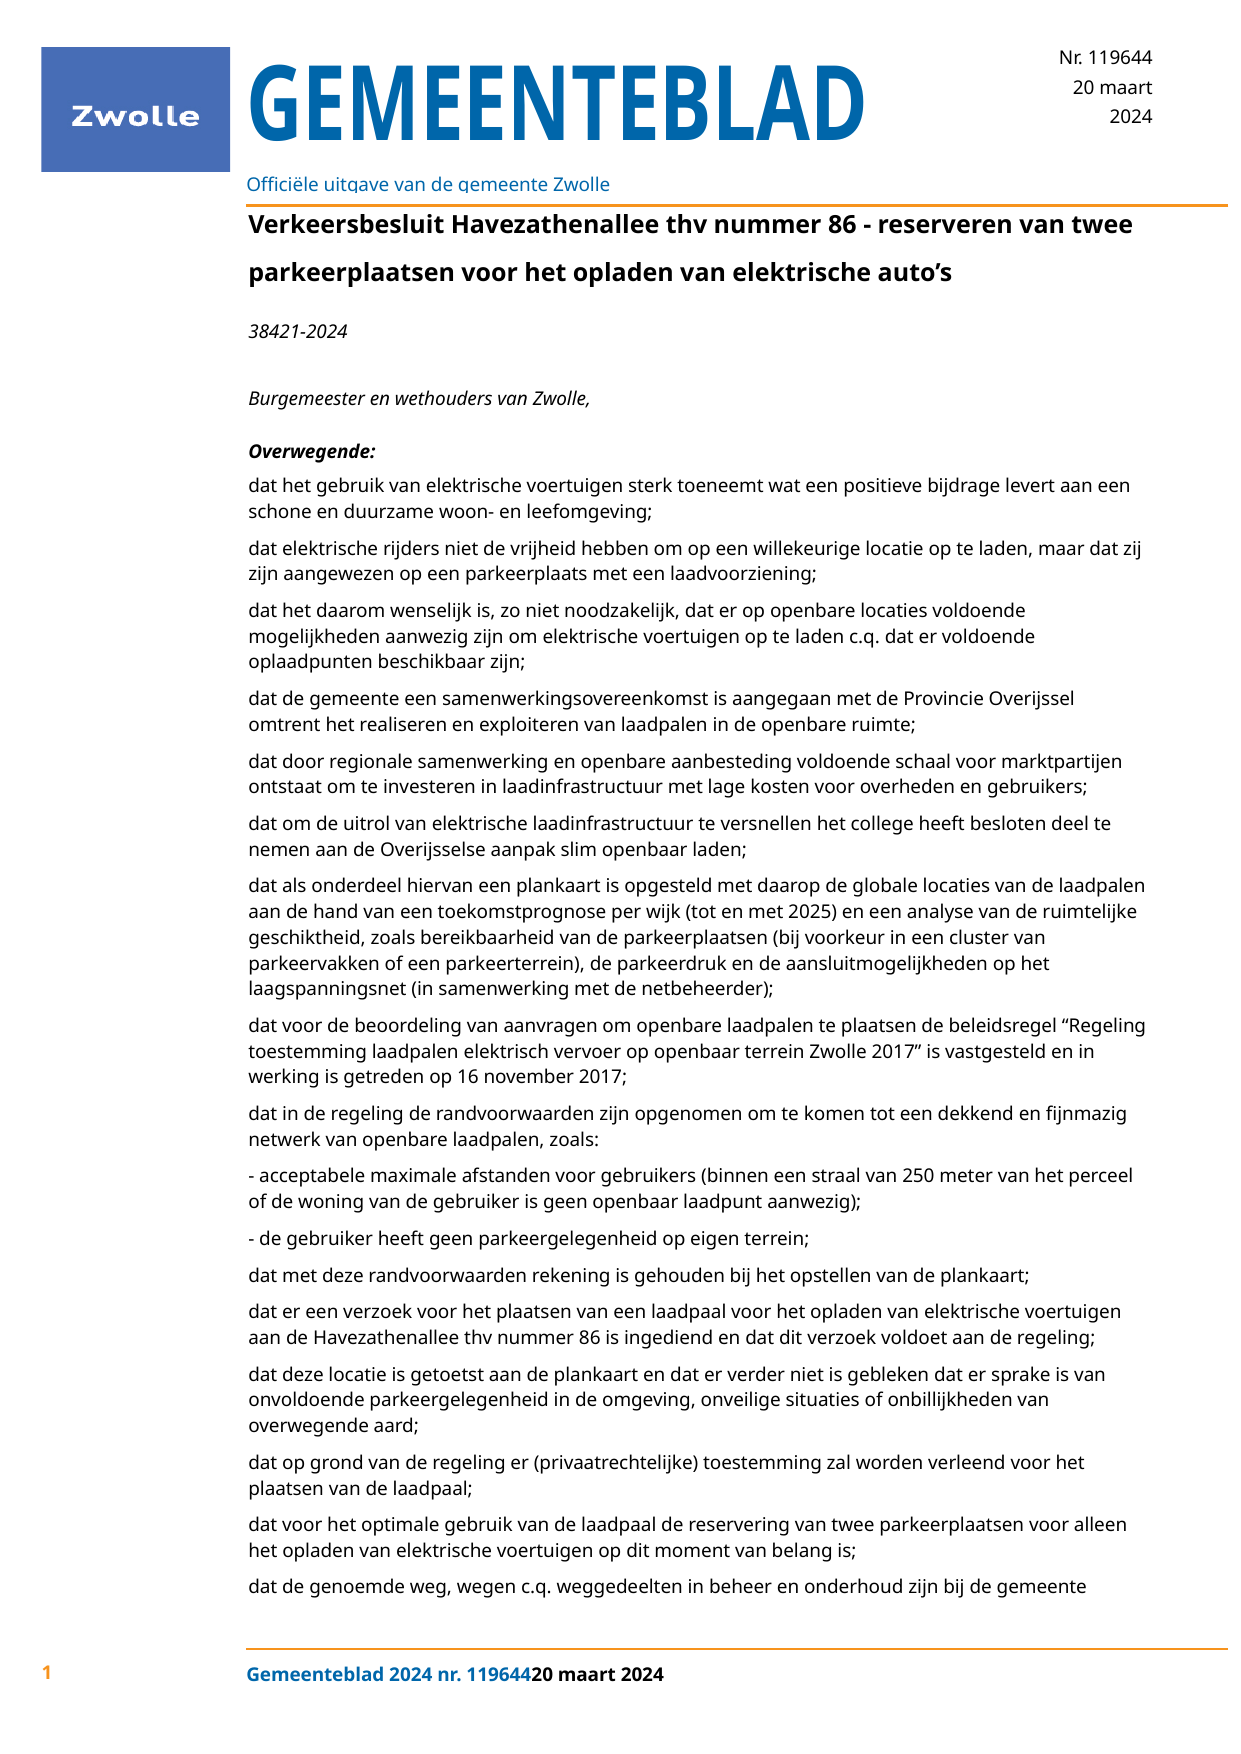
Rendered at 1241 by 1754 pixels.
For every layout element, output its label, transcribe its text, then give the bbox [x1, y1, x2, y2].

text dat door regionale samenwerking en openbare aanbesteding voldoende schaal voor marktpartijen ontstaat om te investeren in laadinfrastructuur met lage kosten voor overheden en gebruikers; [248, 748, 1152, 799]
text Burgemeester en wethouders van Zwolle, [248, 386, 1152, 411]
text dat voor het optimale gebruik van de laadpaal de reservering van twee parkeerplaatsen voor alleen het opladen van elektrische voertuigen op dit moment van belang is; [248, 1511, 1152, 1563]
text 38421-2024 [248, 318, 1152, 344]
text dat elektrische rijders niet de vrijheid hebben om op een willekeurige locatie op te laden, maar dat zij zijn aangewezen op een parkeerplaats met een laadvoorziening; [248, 535, 1152, 586]
text dat de genoemde weg, wegen c.q. weggedeelten in beheer en onderhoud zijn bij de gemeente [248, 1574, 1152, 1599]
text Verkeersbesluit Havezathenallee thv nummer 86 - reserveren van twee parkeerplaatsen voor het opladen van elektrische auto’s [248, 207, 1152, 288]
text dat in de regeling de randvoorwaarden zijn opgenomen om te komen tot een dekkend en fijnmazig netwerk van openbare laadpalen, zoals: [248, 1100, 1152, 1152]
text Overwegende: [248, 438, 1152, 464]
text dat deze locatie is getoetst aan de plankaart en dat er verder niet is gebleken dat er sprake is van onvoldoende parkeergelegenheid in de omgeving, onveilige situaties of onbillijkheden van overwegende aard; [248, 1361, 1152, 1438]
text dat de gemeente een samenwerkingsovereenkomst is aangegaan met de Provincie Overijssel omtrent het realiseren en exploiteren van laadpalen in de openbare ruimte; [248, 685, 1152, 737]
text dat er een verzoek voor het plaatsen van een laadpaal voor het opladen van elektrische voertuigen aan de Havezathenallee thv nummer 86 is ingediend en dat dit verzoek voldoet aan de regeling; [248, 1298, 1152, 1350]
text - de gebruiker heeft geen parkeergelegenheid op eigen terrein; [248, 1225, 1152, 1251]
picture [41, 47, 231, 172]
text dat voor de beoordeling van aanvragen om openbare laadpalen te plaatsen de beleidsregel “Regeling toestemming laadpalen elektrisch vervoer op openbaar terrein Zwolle 2017” is vastgesteld en in werking is getreden op 16 november 2017; [248, 1012, 1152, 1089]
text dat als onderdeel hiervan een plankaart is opgesteld met daarop de globale locaties van de laadpalen aan de hand van een toekomstprognose per wijk (tot en met 2025) en een analyse van de ruimtelijke geschiktheid, zoals bereikbaarheid van de parkeerplaatsen (bij voorkeur in een cluster van parkeervakken of een parkeerterrein), de parkeerdruk en de aansluitmogelijkheden op het laagspanningsnet (in samenwerking met de netbeheerder); [248, 873, 1152, 1001]
text dat met deze randvoorwaarden rekening is gehouden bij het opstellen van de plankaart; [248, 1262, 1152, 1287]
text dat het gebruik van elektrische voertuigen sterk toeneemt wat een positieve bijdrage levert aan een schone en duurzame woon- en leefomgeving; [248, 472, 1152, 524]
text - acceptabele maximale afstanden voor gebruikers (binnen een straal van 250 meter van het perceel of de woning van de gebruiker is geen openbaar laadpunt aanwezig); [248, 1163, 1152, 1214]
text dat het daarom wenselijk is, zo niet noodzakelijk, dat er op openbare locaties voldoende mogelijkheden aanwezig zijn om elektrische voertuigen op te laden c.q. dat er voldoende oplaadpunten beschikbaar zijn; [248, 597, 1152, 674]
text dat op grond van de regeling er (privaatrechtelijke) toestemming zal worden verleend voor het plaatsen van de laadpaal; [248, 1449, 1152, 1500]
text dat om de uitrol van elektrische laadinfrastructuur te versnellen het college heeft besloten deel te nemen aan de Overijsselse aanpak slim openbaar laden; [248, 810, 1152, 862]
